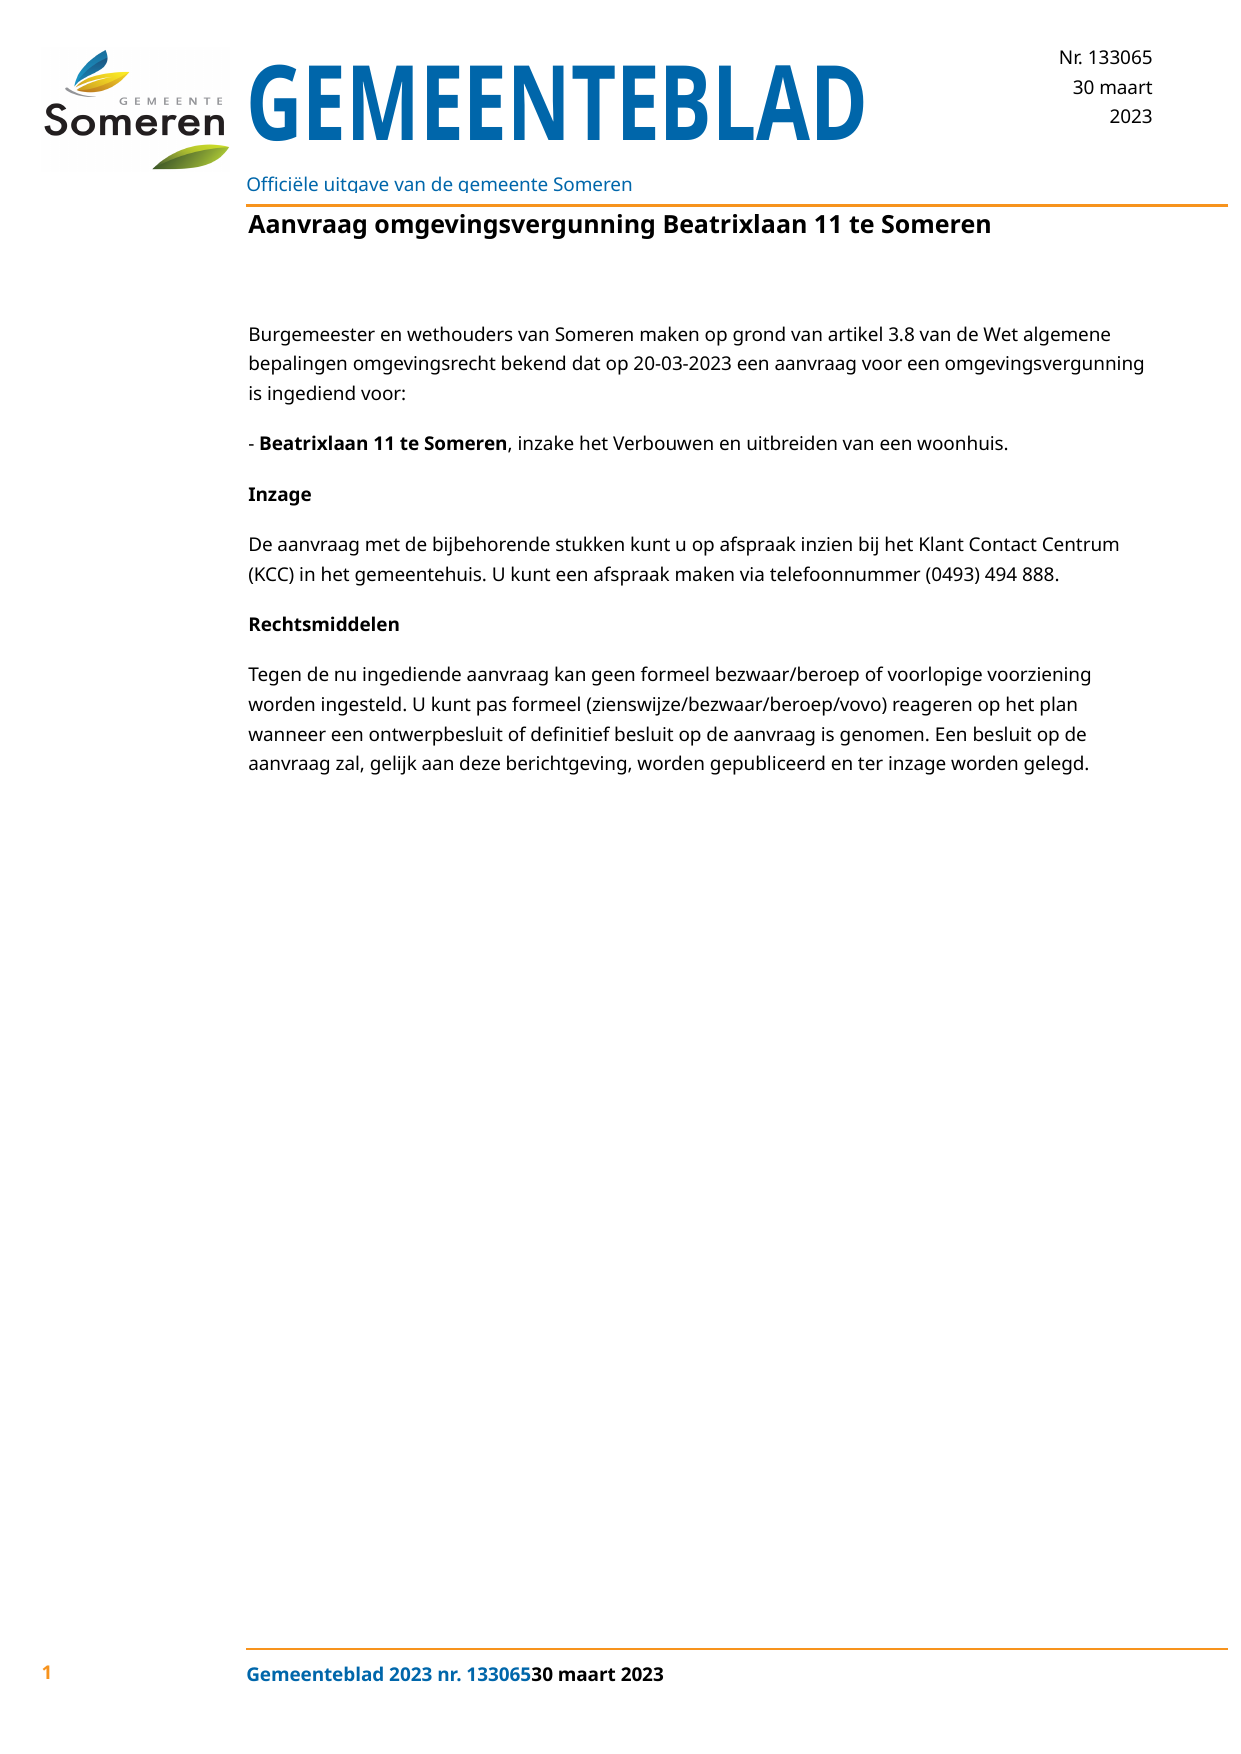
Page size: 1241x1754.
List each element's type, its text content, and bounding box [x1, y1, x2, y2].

text Aanvraag omgevingsvergunning Beatrixlaan 11 te Someren [248, 207, 1152, 241]
text Inzage [248, 481, 1152, 506]
text Rechtsmiddelen [248, 611, 1152, 637]
picture [41, 47, 231, 172]
text De aanvraag met de bijbehorende stukken kunt u op afspraak inzien bij het Klant Contact Centrum (KCC) in het gemeentehuis. U kunt een afspraak maken via telefoonnummer (0493) 494 888. [248, 531, 1152, 586]
text Burgemeester en wethouders van Someren maken op grond van artikel 3.8 van de Wet algemene bepalingen omgevingsrecht bekend dat op 20-03-2023 een aanvraag voor een omgevingsvergunning is ingediend voor: [248, 321, 1152, 406]
text Tegen de nu ingediende aanvraag kan geen formeel bezwaar/beroep of voorlopige voorziening worden ingesteld. U kunt pas formeel (zienswijze/bezwaar/beroep/vovo) reageren op het plan wanneer een ontwerpbesluit of definitief besluit op de aanvraag is genomen. Een besluit op de aanvraag zal, gelijk aan deze berichtgeving, worden gepubliceerd en ter inzage worden gelegd. [248, 662, 1152, 776]
text - Beatrixlaan 11 te Someren, inzake het Verbouwen en uitbreiden van een woonhuis. [248, 430, 1152, 456]
